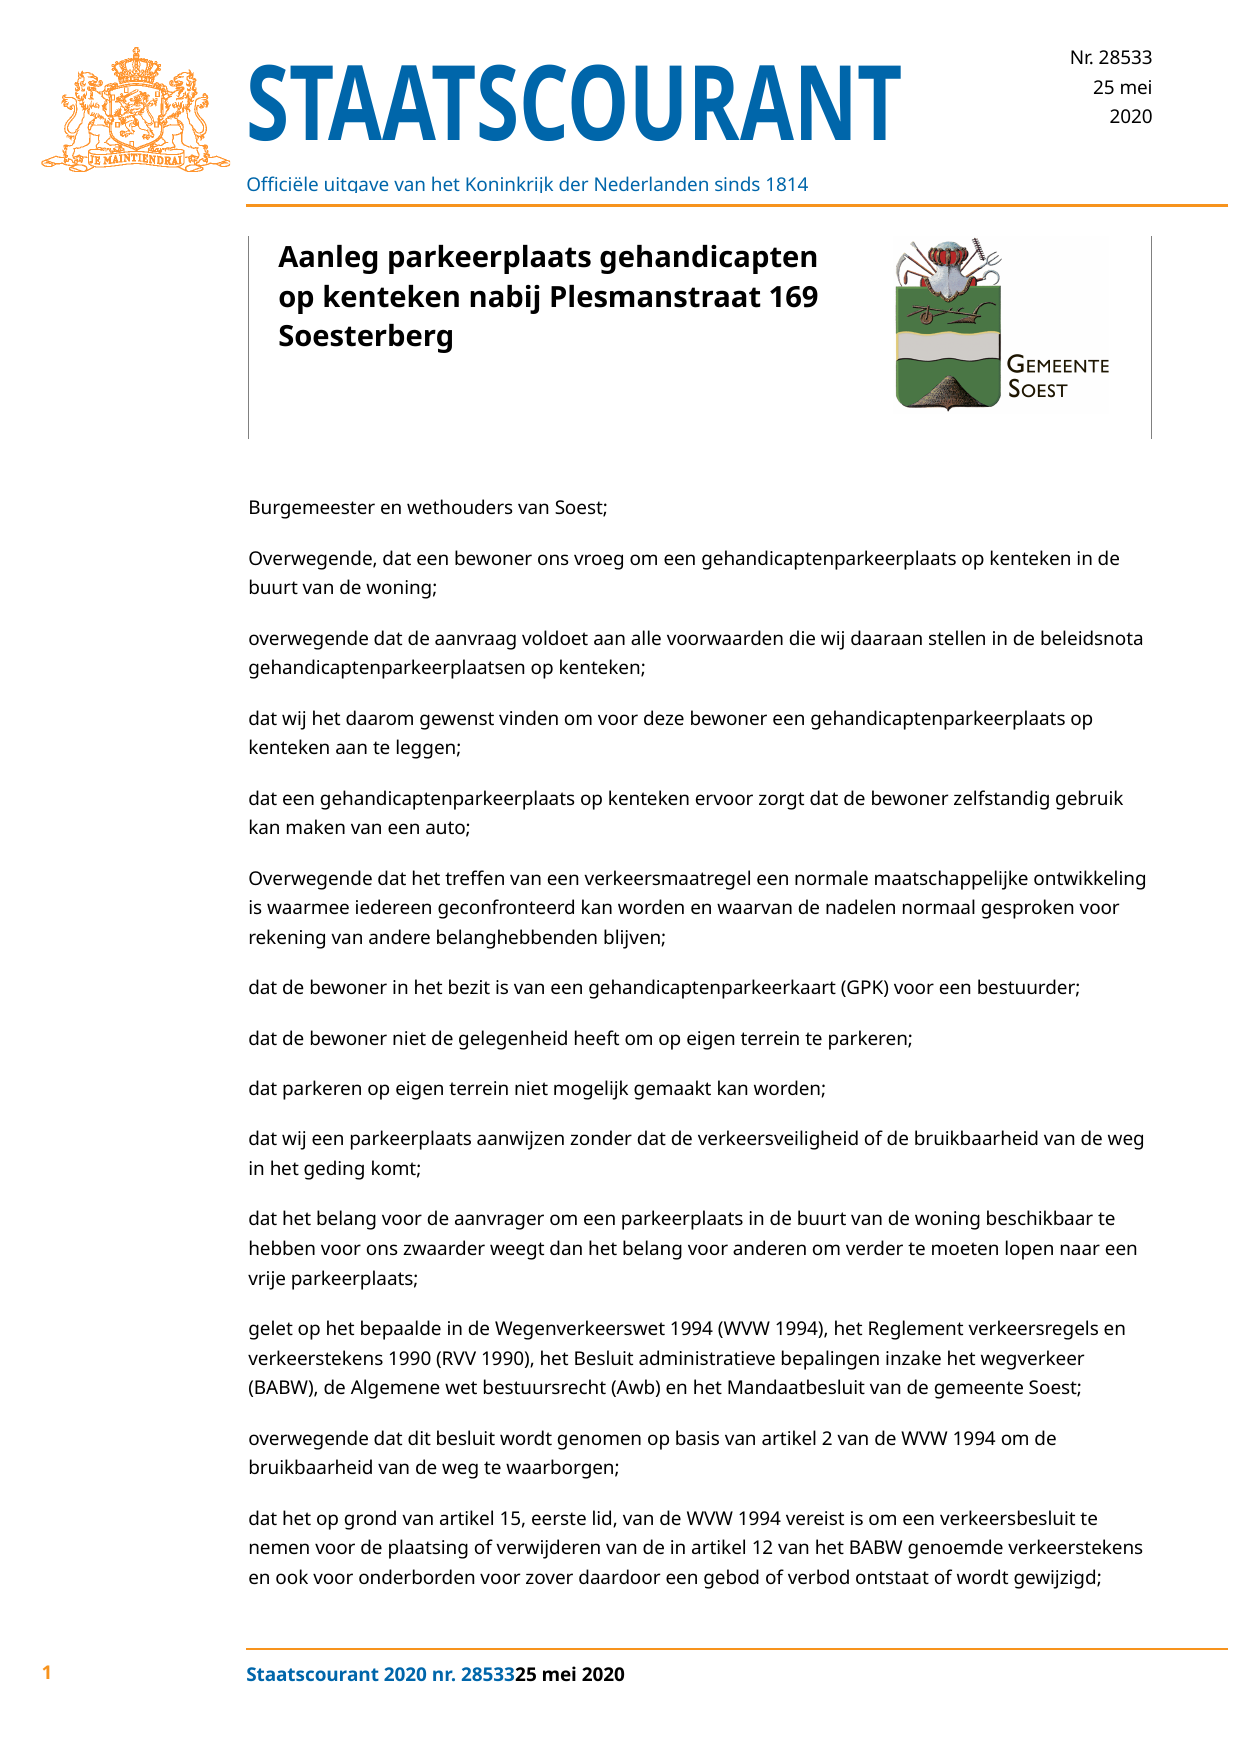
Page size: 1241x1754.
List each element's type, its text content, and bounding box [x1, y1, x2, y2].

picture [892, 236, 1109, 414]
text Overwegende dat het treffen van een verkeersmaatregel een normale maatschappelijke ontwikkeling is waarmee iedereen geconfronteerd kan worden en waarvan de nadelen normaal gesproken voor rekening van andere belanghebbenden blijven; [248, 865, 1152, 950]
picture [41, 47, 231, 172]
text dat de bewoner niet de gelegenheid heeft om op eigen terrein te parkeren; [248, 1025, 1152, 1051]
text Overwegende, dat een bewoner ons vroeg om een gehandicaptenparkeerplaats op kenteken in de buurt van de woning; [248, 545, 1152, 600]
text gelet op het bepaalde in de Wegenverkeerswet 1994 (WVW 1994), het Reglement verkeersregels en verkeerstekens 1990 (RVV 1990), het Besluit administratieve bepalingen inzake het wegverkeer (BABW), de Algemene wet bestuursrecht (Awb) en het Mandaatbesluit van de gemeente Soest; [248, 1315, 1152, 1400]
text overwegende dat de aanvraag voldoet aan alle voorwaarden die wij daaraan stellen in de beleidsnota gehandicaptenparkeerplaatsen op kenteken; [248, 625, 1152, 680]
text dat het belang voor de aanvrager om een parkeerplaats in de buurt van de woning beschikbaar te hebben voor ons zwaarder weegt dan het belang voor anderen om verder te moeten lopen naar een vrije parkeerplaats; [248, 1206, 1152, 1291]
text dat het op grond van artikel 15, eerste lid, van de WVW 1994 vereist is om een verkeersbesluit te nemen voor de plaatsing of verwijderen van de in artikel 12 van het BABW genoemde verkeerstekens en ook voor onderborden voor zover daardoor een gebod of verbod ontstaat of wordt gewijzigd; [248, 1505, 1152, 1590]
text dat de bewoner in het bezit is van een gehandicaptenparkeerkaart (GPK) voor een bestuurder; [248, 974, 1152, 1000]
text dat een gehandicaptenparkeerplaats op kenteken ervoor zorgt dat de bewoner zelfstandig gebruik kan maken van een auto; [248, 785, 1152, 840]
text overwegende dat dit besluit wordt genomen op basis van artikel 2 van de WVW 1994 om de bruikbaarheid van de weg te waarborgen; [248, 1425, 1152, 1480]
table_header Aanleg parkeerplaats gehandicapten op kenteken nabij Plesmanstraat 169 Soesterberg [249, 236, 850, 439]
text dat parkeren op eigen terrein niet mogelijk gemaakt kan worden; [248, 1075, 1152, 1101]
table_header [1109, 236, 1151, 413]
text dat wij het daarom gewenst vinden om voor deze bewoner een gehandicaptenparkeerplaats op kenteken aan te leggen; [248, 705, 1152, 760]
text Burgemeester en wethouders van Soest; [248, 494, 1152, 520]
text dat wij een parkeerplaats aanwijzen zonder dat de verkeersveiligheid of de bruikbaarheid van de weg in het geding komt; [248, 1126, 1152, 1181]
table_header [850, 236, 892, 413]
table_header [850, 414, 1151, 439]
